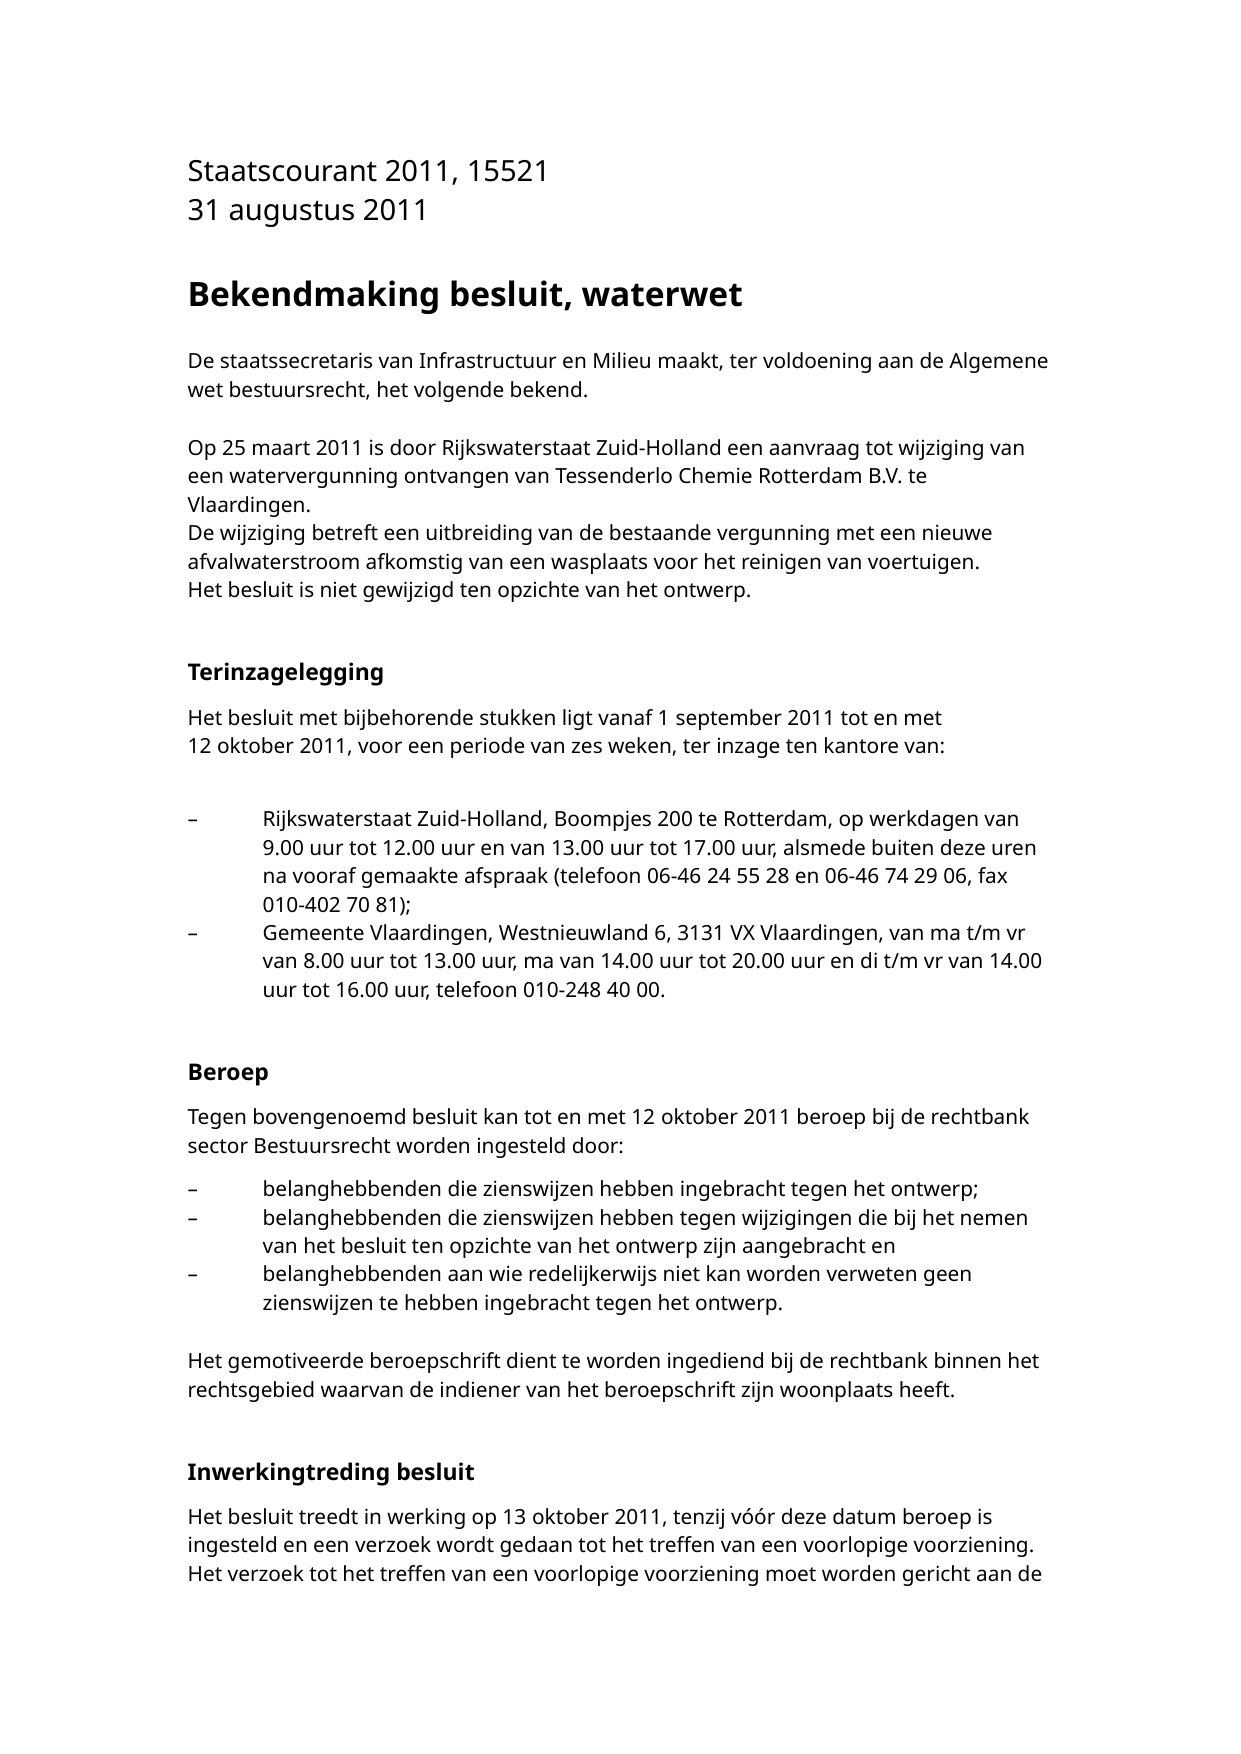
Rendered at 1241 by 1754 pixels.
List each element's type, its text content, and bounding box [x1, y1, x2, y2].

list belanghebbenden die zienswijzen hebben tegen wijzigingen die bij het nemen van het besluit ten opzichte van het ontwerp zijn aangebracht en [187, 1203, 1053, 1259]
text Het besluit treedt in werking op 13 oktober 2011, tenzij vóór deze datum beroep is ingesteld en een verzoek wordt gedaan tot het treffen van een voorlopige voorziening. Het verzoek tot het treffen van een voorlopige voorziening moet worden gericht aan de [187, 1502, 1053, 1587]
text De staatssecretaris van Infrastructuur en Milieu maakt, ter voldoening aan de Algemene wet bestuursrecht, het volgende bekend. [187, 346, 1053, 403]
subtitle Beroep [187, 1056, 1053, 1087]
text Tegen bovengenoemd besluit kan tot en met 12 oktober 2011 beroep bij de rechtbank sector Bestuursrecht worden ingesteld door: [187, 1102, 1053, 1159]
subtitle Terinzagelegging [187, 656, 1053, 688]
text 31 augustus 2011 [187, 190, 1053, 229]
text Staatscourant 2011, 15521 [187, 150, 1053, 190]
list Rijkswaterstaat Zuid-Holland, Boompjes 200 te Rotterdam, op werkdagen van 9.00 uur tot 12.00 uur en van 13.00 uur tot 17.00 uur, alsmede buiten deze uren na vooraf gemaakte afspraak (telefoon 06-46 24 55 28 en 06-46 74 29 06, fax 010-402 70 81); [187, 804, 1053, 918]
subtitle Bekendmaking besluit, waterwet [187, 271, 1053, 316]
text Op 25 maart 2011 is door Rijkswaterstaat Zuid-Holland een aanvraag tot wijziging van een watervergunning ontvangen van Tessenderlo Chemie Rotterdam B.V. te Vlaardingen. [187, 433, 1053, 518]
list Gemeente Vlaardingen, Westnieuwland 6, 3131 VX Vlaardingen, van ma t/m vr van 8.00 uur tot 13.00 uur, ma van 14.00 uur tot 20.00 uur en di t/m vr van 14.00 uur tot 16.00 uur, telefoon 010-248 40 00. [187, 918, 1053, 1003]
text De wijziging betreft een uitbreiding van de bestaande vergunning met een nieuwe afvalwaterstroom afkomstig van een wasplaats voor het reinigen van voertuigen. [187, 518, 1053, 575]
text Het gemotiveerde beroepschrift dient te worden ingediend bij de rechtbank binnen het rechtsgebied waarvan de indiener van het beroepschrift zijn woonplaats heeft. [187, 1346, 1053, 1403]
list belanghebbenden die zienswijzen hebben ingebracht tegen het ontwerp; [187, 1174, 1053, 1203]
subtitle Inwerkingtreding besluit [187, 1456, 1053, 1487]
list belanghebbenden aan wie redelijkerwijs niet kan worden verweten geen zienswijzen te hebben ingebracht tegen het ontwerp. [187, 1259, 1053, 1316]
text Het besluit met bijbehorende stukken ligt vanaf 1 september 2011 tot en met 12 oktober 2011, voor een periode van zes weken, ter inzage ten kantore van: [187, 703, 1053, 759]
text Het besluit is niet gewijzigd ten opzichte van het ontwerp. [187, 575, 1053, 604]
